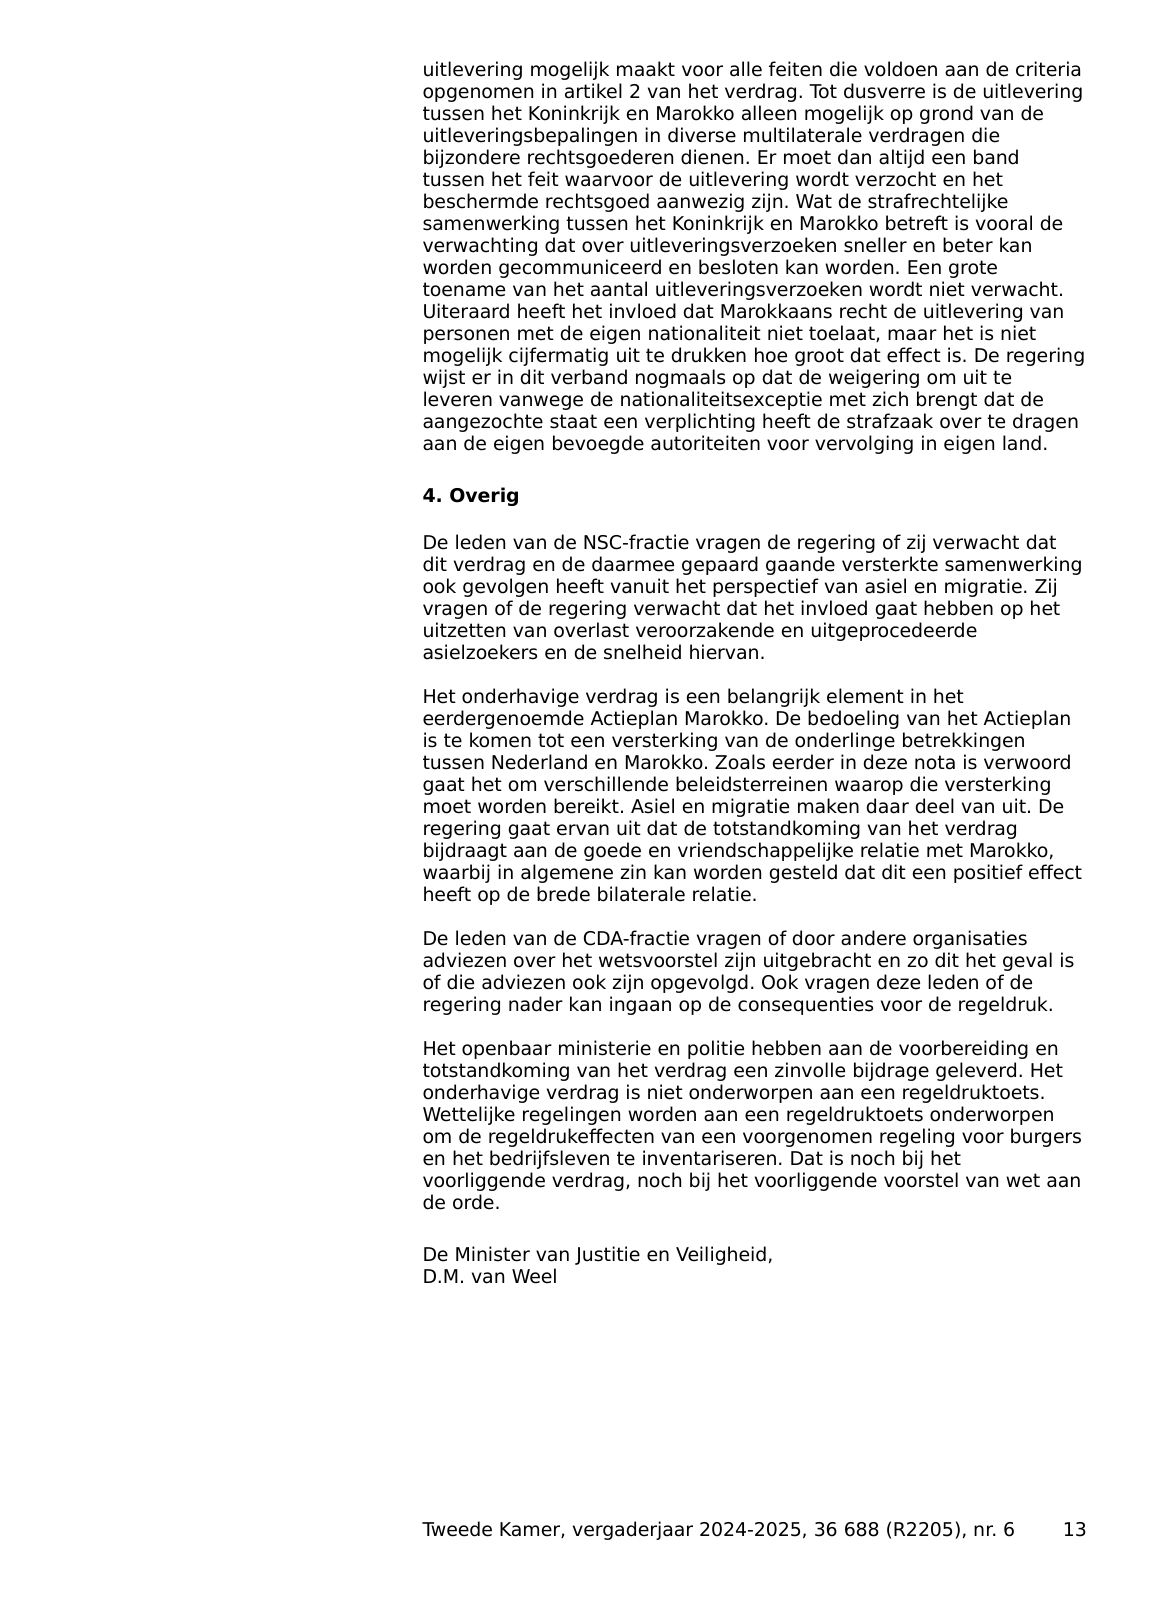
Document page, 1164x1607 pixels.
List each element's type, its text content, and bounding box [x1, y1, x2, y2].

text Het onderhavige verdrag is een belangrijk element in het eerdergenoemde Actieplan Marokko. De bedoeling van het Actieplan is te komen tot een versterking van de onderlinge betrekkingen tussen Nederland en Marokko. Zoals eerder in deze nota is verwoord gaat het om verschillende beleidsterreinen waarop die versterking moet worden bereikt. Asiel en migratie maken daar deel van uit. De regering gaat ervan uit dat de totstandkoming van het verdrag bijdraagt aan de goede en vriendschappelijke relatie met Marokko, waarbij in algemene zin kan worden gesteld dat dit een positief effect heeft op de brede bilaterale relatie. [422, 686, 1087, 906]
subtitle 4. Overig [422, 485, 1087, 507]
text De leden van de CDA-fractie vragen of door andere organisaties adviezen over het wetsvoorstel zijn uitgebracht en zo dit het geval is of die adviezen ook zijn opgevolgd. Ook vragen deze leden of de regering nader kan ingaan op de consequenties voor de regeldruk. [422, 928, 1087, 1016]
text uitlevering mogelijk maakt voor alle feiten die voldoen aan de criteria opgenomen in artikel 2 van het verdrag. Tot dusverre is de uitlevering tussen het Koninkrijk en Marokko alleen mogelijk op grond van de uitleveringsbepalingen in diverse multilaterale verdragen die bijzondere rechtsgoederen dienen. Er moet dan altijd een band tussen het feit waarvoor de uitlevering wordt verzocht en het beschermde rechtsgoed aanwezig zijn. Wat de strafrechtelijke samenwerking tussen het Koninkrijk en Marokko betreft is vooral de verwachting dat over uitleveringsverzoeken sneller en beter kan worden gecommuniceerd en besloten kan worden. Een grote toename van het aantal uitleveringsverzoeken wordt niet verwacht. Uiteraard heeft het invloed dat Marokkaans recht de uitlevering van personen met de eigen nationaliteit niet toelaat, maar het is niet mogelijk cijfermatig uit te drukken hoe groot dat effect is. De regering wijst er in dit verband nogmaals op dat de weigering om uit te leveren vanwege de nationaliteitsexceptie met zich brengt dat de aangezochte staat een verplichting heeft de strafzaak over te dragen aan de eigen bevoegde autoriteiten voor vervolging in eigen land. [422, 59, 1087, 455]
text De Minister van Justitie en Veiligheid, D.M. van Weel [422, 1244, 1087, 1288]
text Het openbaar ministerie en politie hebben aan de voorbereiding en totstandkoming van het verdrag een zinvolle bijdrage geleverd. Het onderhavige verdrag is niet onderworpen aan een regeldruktoets. Wettelijke regelingen worden aan een regeldruktoets onderworpen om de regeldrukeffecten van een voorgenomen regeling voor burgers en het bedrijfsleven te inventariseren. Dat is noch bij het voorliggende verdrag, noch bij het voorliggende voorstel van wet aan de orde. [422, 1038, 1087, 1214]
text De leden van de NSC-fractie vragen de regering of zij verwacht dat dit verdrag en de daarmee gepaard gaande versterkte samenwerking ook gevolgen heeft vanuit het perspectief van asiel en migratie. Zij vragen of de regering verwacht dat het invloed gaat hebben op het uitzetten van overlast veroorzakende en uitgeprocedeerde asielzoekers en de snelheid hiervan. [422, 532, 1087, 663]
